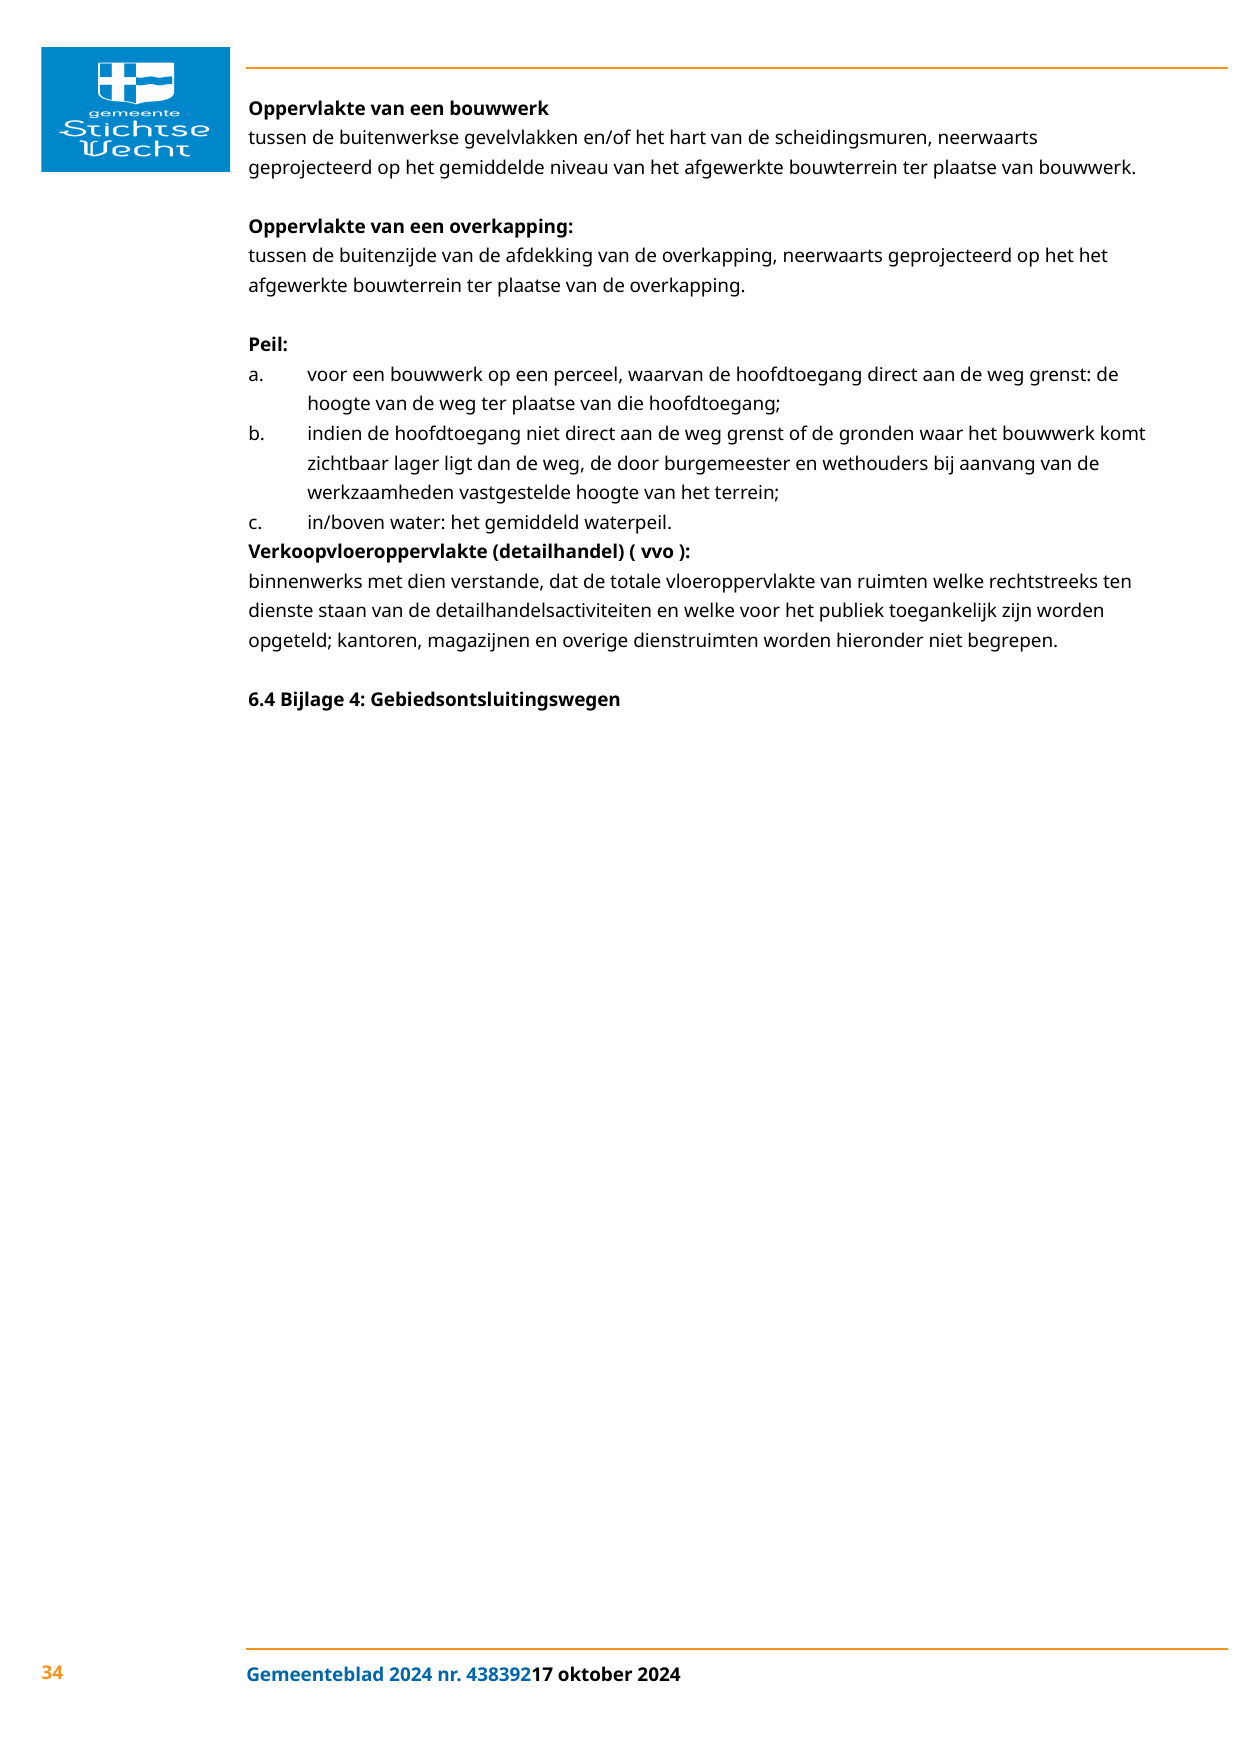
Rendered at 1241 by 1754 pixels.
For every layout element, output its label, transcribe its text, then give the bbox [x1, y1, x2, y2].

text Oppervlakte van een overkapping: [248, 213, 1152, 239]
text tussen de buitenwerkse gevelvlakken en/of het hart van de scheidingsmuren, neerwaarts geprojecteerd op het gemiddelde niveau van het afgewerkte bouwterrein ter plaatse van bouwwerk. [248, 124, 1152, 180]
list in/boven water: het gemiddeld waterpeil. [248, 509, 1152, 535]
picture [99, 63, 135, 101]
text Oppervlakte van een bouwwerk [248, 95, 1152, 121]
text Verkoopvloeroppervlakte (detailhandel) ( vvo ): [248, 538, 1152, 564]
text tussen de buitenzijde van de afdekking van de overkapping, neerwaarts geprojecteerd op het het afgewerkte bouwterrein ter plaatse van de overkapping. [248, 243, 1152, 298]
text 6.4 Bijlage 4: Gebiedsontsluitingswegen [248, 686, 1152, 712]
text Peil: [248, 331, 1152, 357]
picture [137, 63, 174, 103]
list voor een bouwwerk op een perceel, waarvan de hoofdtoegang direct aan de weg grenst: de hoogte van de weg ter plaatse van die hoofdtoegang; [248, 361, 1152, 416]
text binnenwerks met dien verstande, dat de totale vloeroppervlakte van ruimten welke rechtstreeks ten dienste staan van de detailhandelsactiviteiten en welke voor het publiek toegankelijk zijn worden opgeteld; kantoren, magazijnen en overige dienstruimten worden hieronder niet begrepen. [248, 568, 1152, 653]
list indien de hoofdtoegang niet direct aan de weg grenst of de gronden waar het bouwwerk komt zichtbaar lager ligt dan de weg, de door burgemeester en wethouders bij aanvang van de werkzaamheden vastgestelde hoogte van het terrein; [248, 420, 1152, 505]
